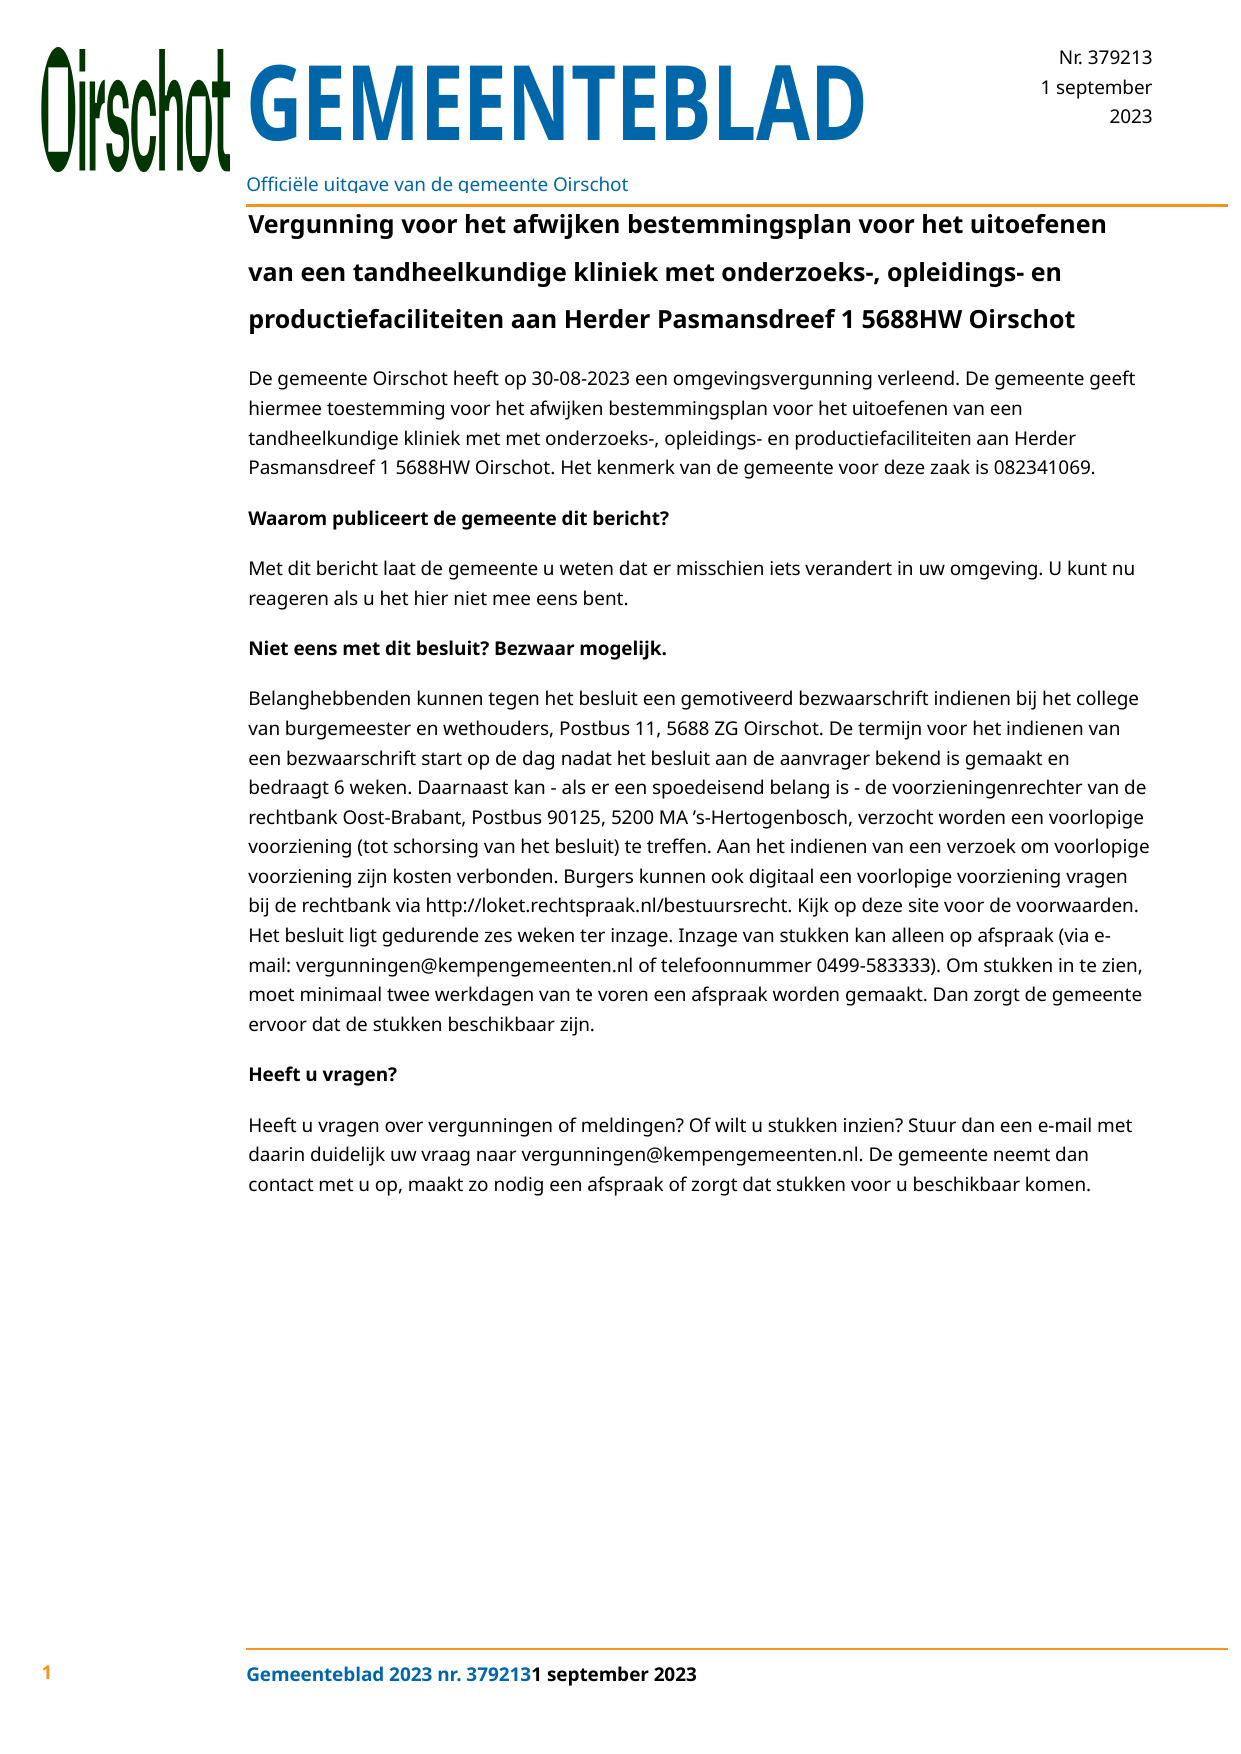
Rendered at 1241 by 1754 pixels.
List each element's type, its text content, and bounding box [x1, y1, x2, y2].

text Vergunning voor het afwijken bestemmingsplan voor het uitoefenen van een tandheelkundige kliniek met onderzoeks-, opleidings- en productiefaciliteiten aan Herder Pasmansdreef 1 5688HW Oirschot [248, 207, 1152, 336]
text Heeft u vragen? [248, 1061, 1152, 1087]
text Niet eens met dit besluit? Bezwaar mogelijk. [248, 635, 1152, 661]
text Waarom publiceert de gemeente dit bericht? [248, 505, 1152, 530]
text Belanghebbenden kunnen tegen het besluit een gemotiveerd bezwaarschrift indienen bij het college van burgemeester en wethouders, Postbus 11, 5688 ZG Oirschot. De termijn voor het indienen van een bezwaarschrift start op de dag nadat het besluit aan de aanvrager bekend is gemaakt en bedraagt 6 weken. Daarnaast kan - als er een spoedeisend belang is - de voorzieningenrechter van de rechtbank Oost-Brabant, Postbus 90125, 5200 MA ’s-Hertogenbosch, verzocht worden een voorlopige voorziening (tot schorsing van het besluit) te treffen. Aan het indienen van een verzoek om voorlopige voorziening zijn kosten verbonden. Burgers kunnen ook digitaal een voorlopige voorziening vragen bij de rechtbank via http://loket.rechtspraak.nl/bestuursrecht. Kijk op deze site voor de voorwaarden. Het besluit ligt gedurende zes weken ter inzage. Inzage van stukken kan alleen op afspraak (via e-mail: vergunningen@kempengemeenten.nl of telefoonnummer 0499-583333). Om stukken in te zien, moet minimaal twee werkdagen van te voren een afspraak worden gemaakt. Dan zorgt de gemeente ervoor dat de stukken beschikbaar zijn. [248, 686, 1152, 1037]
text Met dit bericht laat de gemeente u weten dat er misschien iets verandert in uw omgeving. U kunt nu reageren als u het hier niet mee eens bent. [248, 555, 1152, 610]
picture [41, 47, 231, 172]
text De gemeente Oirschot heeft op 30-08-2023 een omgevingsvergunning verleend. De gemeente geeft hiermee toestemming voor het afwijken bestemmingsplan voor het uitoefenen van een tandheelkundige kliniek met met onderzoeks-, opleidings- en productiefaciliteiten aan Herder Pasmansdreef 1 5688HW Oirschot. Het kenmerk van de gemeente voor deze zaak is 082341069. [248, 366, 1152, 480]
text Heeft u vragen over vergunningen of meldingen? Of wilt u stukken inzien? Stuur dan een e-mail met daarin duidelijk uw vraag naar vergunningen@kempengemeenten.nl. De gemeente neemt dan contact met u op, maakt zo nodig een afspraak of zorgt dat stukken voor u beschikbaar komen. [248, 1112, 1152, 1197]
